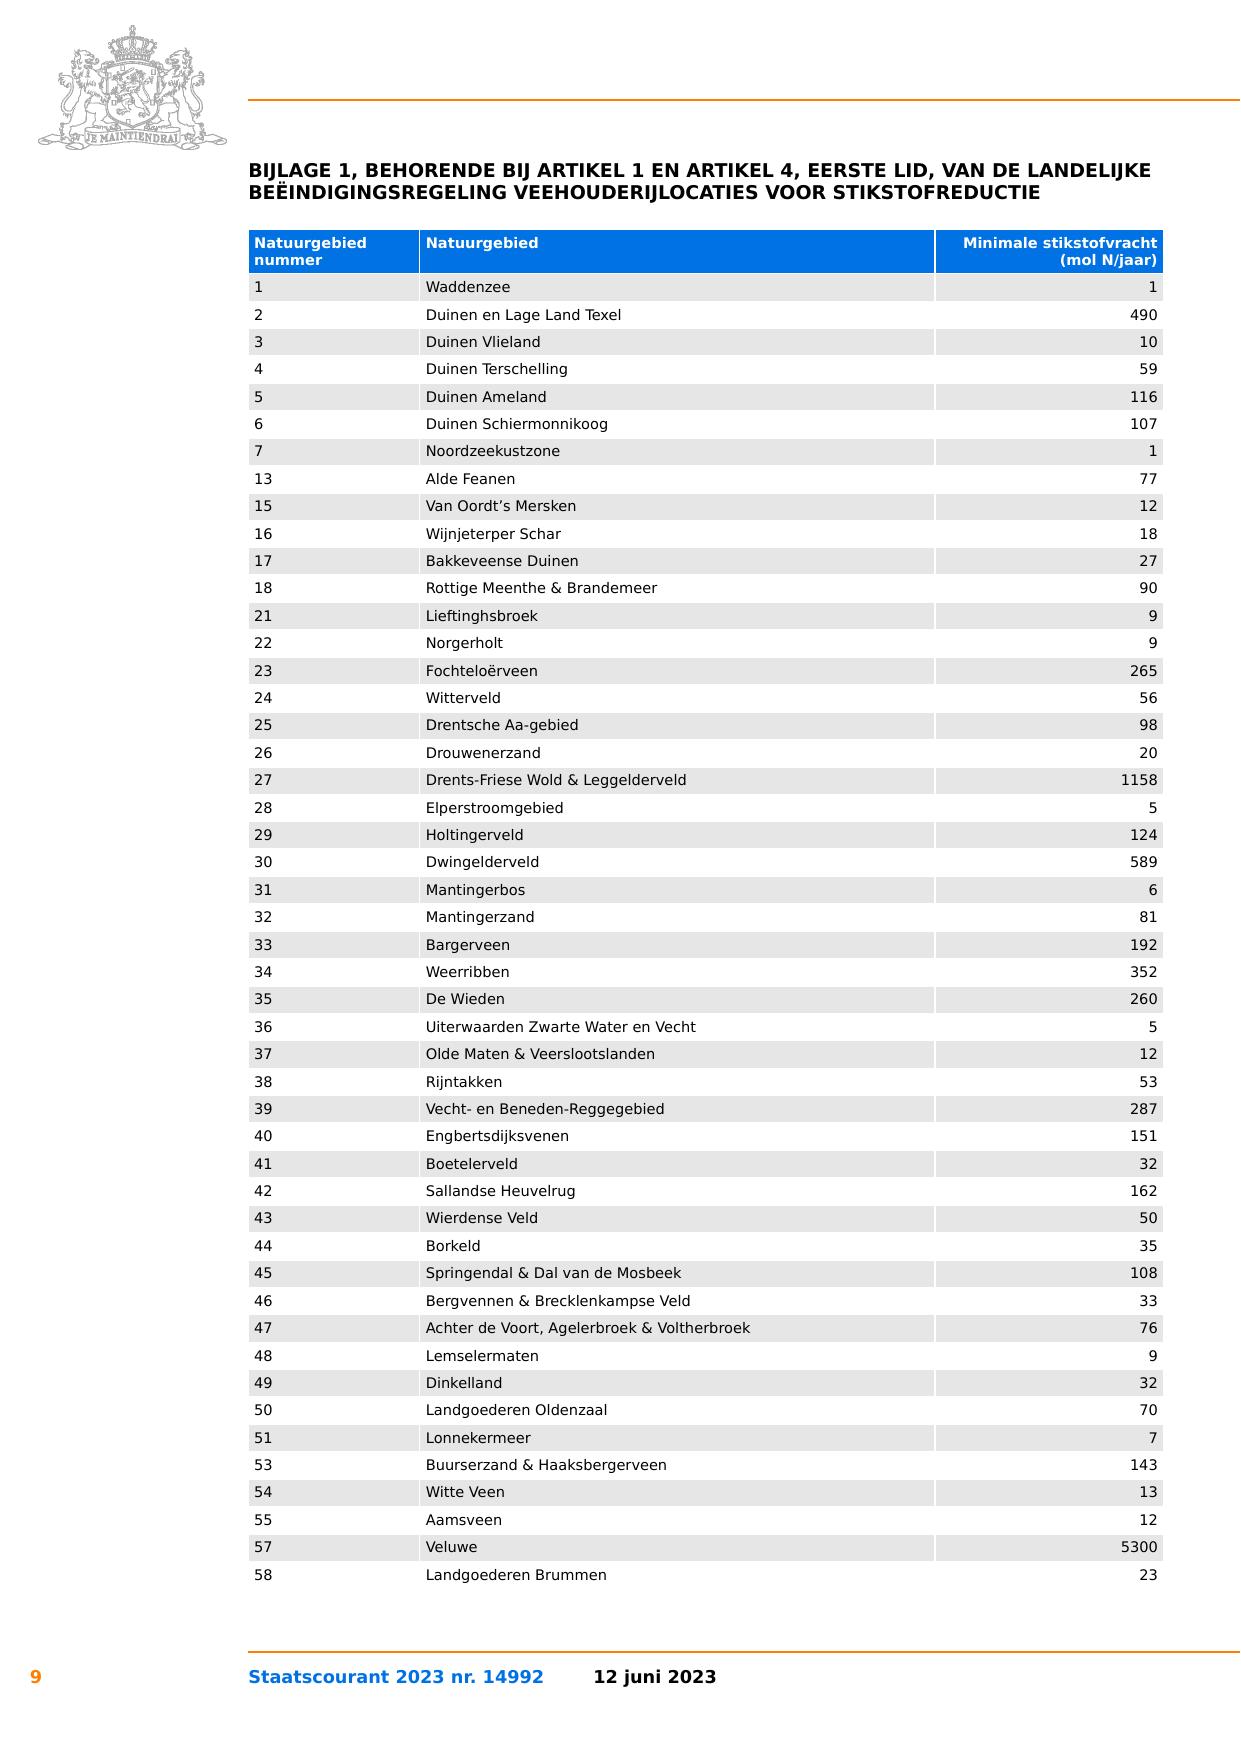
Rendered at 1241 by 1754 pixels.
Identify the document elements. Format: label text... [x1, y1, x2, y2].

table_cell 260 [936, 987, 1163, 1013]
table_cell 12 [936, 1041, 1163, 1068]
table_cell 12 [936, 1507, 1163, 1533]
table_cell Bakkeveense Duinen [420, 548, 934, 574]
table_cell 9 [936, 630, 1163, 657]
table_cell 162 [936, 1178, 1163, 1205]
table_cell 107 [936, 411, 1163, 438]
table_cell 40 [249, 1124, 419, 1150]
table_cell 116 [936, 384, 1163, 410]
table_cell 58 [249, 1562, 419, 1588]
table_header Natuurgebied nummer [249, 230, 419, 273]
table_cell 20 [936, 740, 1163, 766]
table_cell Drentsche Aa-gebied [420, 713, 934, 739]
table_cell 13 [249, 466, 419, 492]
table_cell 49 [249, 1370, 419, 1396]
table_cell Rottige Meenthe & Brandemeer [420, 576, 934, 602]
table_cell Duinen Ameland [420, 384, 934, 410]
table_cell 37 [249, 1041, 419, 1068]
table_cell 5 [936, 1014, 1163, 1040]
table_cell De Wieden [420, 987, 934, 1013]
table_cell 36 [249, 1014, 419, 1040]
table_cell 27 [936, 548, 1163, 574]
table_cell 77 [936, 466, 1163, 492]
table_cell 490 [936, 302, 1163, 328]
table_cell 26 [249, 740, 419, 766]
table_cell 265 [936, 658, 1163, 684]
table_cell 39 [249, 1096, 419, 1122]
table_cell 18 [249, 576, 419, 602]
table_cell 31 [249, 877, 419, 903]
picture [38, 25, 227, 150]
table_cell Landgoederen Brummen [420, 1562, 934, 1588]
table_cell Alde Feanen [420, 466, 934, 492]
table_cell Fochteloërveen [420, 658, 934, 684]
table_cell Mantingerzand [420, 904, 934, 931]
table_cell 22 [249, 630, 419, 657]
table_cell 1 [936, 274, 1163, 301]
table_cell 28 [249, 795, 419, 821]
table_cell 46 [249, 1288, 419, 1314]
subtitle BIJLAGE 1, BEHORENDE BIJ ARTIKEL 1 EN ARTIKEL 4, EERSTE LID, VAN DE LANDELIJKE BEËINDIGINGSREGELING VEEHOUDERIJLOCATIES VOOR STIKSTOFREDUCTIE [248, 160, 1163, 204]
table_cell 35 [249, 987, 419, 1013]
table_cell Mantingerbos [420, 877, 934, 903]
table_cell 7 [249, 439, 419, 465]
table_cell Rijntakken [420, 1069, 934, 1095]
table_cell 98 [936, 713, 1163, 739]
table_cell 108 [936, 1261, 1163, 1287]
table_cell 43 [249, 1206, 419, 1232]
table_cell Springendal & Dal van de Mosbeek [420, 1261, 934, 1287]
table_cell Van Oordt’s Mersken [420, 494, 934, 520]
table_cell 23 [249, 658, 419, 684]
table_cell 90 [936, 576, 1163, 602]
table_cell 589 [936, 850, 1163, 876]
table_cell 12 [936, 494, 1163, 520]
table_cell 56 [936, 685, 1163, 712]
table_cell Vecht- en Beneden-Reggegebied [420, 1096, 934, 1122]
table_cell 81 [936, 904, 1163, 931]
table_cell Lemselermaten [420, 1343, 934, 1369]
table_cell Witterveld [420, 685, 934, 712]
table_cell 124 [936, 822, 1163, 848]
table_cell 53 [936, 1069, 1163, 1095]
table_cell 3 [249, 329, 419, 355]
table_cell 287 [936, 1096, 1163, 1122]
table_cell Lonnekermeer [420, 1425, 934, 1451]
table_cell 16 [249, 521, 419, 547]
table_cell 13 [936, 1480, 1163, 1506]
table_cell 5 [936, 795, 1163, 821]
table_cell Elperstroomgebied [420, 795, 934, 821]
table_cell Waddenzee [420, 274, 934, 301]
table_cell Duinen Vlieland [420, 329, 934, 355]
table_cell 2 [249, 302, 419, 328]
table_cell 45 [249, 1261, 419, 1287]
table_cell Achter de Voort, Agelerbroek & Voltherbroek [420, 1315, 934, 1342]
table_cell 32 [936, 1370, 1163, 1396]
table_cell 9 [936, 1343, 1163, 1369]
table_cell 76 [936, 1315, 1163, 1342]
table_header Minimale stikstofvracht (mol N/jaar) [936, 230, 1163, 273]
table_cell 34 [249, 959, 419, 986]
table_cell Bargerveen [420, 932, 934, 958]
table_cell Noordzeekustzone [420, 439, 934, 465]
table_cell Olde Maten & Veerslootslanden [420, 1041, 934, 1068]
table_cell Holtingerveld [420, 822, 934, 848]
table_cell Lieftinghsbroek [420, 603, 934, 629]
table_cell 53 [249, 1452, 419, 1479]
table_cell 1 [249, 274, 419, 301]
table_cell 42 [249, 1178, 419, 1205]
table_cell 48 [249, 1343, 419, 1369]
table_header Natuurgebied [420, 230, 934, 273]
table_cell Weerribben [420, 959, 934, 986]
table_cell 7 [936, 1425, 1163, 1451]
table_cell 151 [936, 1124, 1163, 1150]
table_cell Wierdense Veld [420, 1206, 934, 1232]
table_cell Duinen en Lage Land Texel [420, 302, 934, 328]
table_cell 33 [249, 932, 419, 958]
table_cell 5300 [936, 1535, 1163, 1561]
table_cell Landgoederen Oldenzaal [420, 1398, 934, 1424]
table_cell 55 [249, 1507, 419, 1533]
table_cell 33 [936, 1288, 1163, 1314]
table_cell 1 [936, 439, 1163, 465]
table_cell 15 [249, 494, 419, 520]
table_cell Veluwe [420, 1535, 934, 1561]
table_cell Aamsveen [420, 1507, 934, 1533]
table_cell 50 [249, 1398, 419, 1424]
table_cell Dwingelderveld [420, 850, 934, 876]
table_cell 57 [249, 1535, 419, 1561]
table_cell 54 [249, 1480, 419, 1506]
table_cell Dinkelland [420, 1370, 934, 1396]
table_cell 47 [249, 1315, 419, 1342]
table_cell 35 [936, 1233, 1163, 1259]
table_cell 4 [249, 356, 419, 383]
table_cell Witte Veen [420, 1480, 934, 1506]
table_cell 143 [936, 1452, 1163, 1479]
table_cell 30 [249, 850, 419, 876]
table_cell 25 [249, 713, 419, 739]
table_cell 70 [936, 1398, 1163, 1424]
table_cell Buurserzand & Haaksbergerveen [420, 1452, 934, 1479]
table_cell Duinen Schiermonnikoog [420, 411, 934, 438]
table_cell 32 [936, 1151, 1163, 1177]
table_cell 1158 [936, 768, 1163, 794]
table_cell Duinen Terschelling [420, 356, 934, 383]
table_cell 23 [936, 1562, 1163, 1588]
table_cell 27 [249, 768, 419, 794]
table_cell 29 [249, 822, 419, 848]
table_cell 6 [249, 411, 419, 438]
table_cell Engbertsdijksvenen [420, 1124, 934, 1150]
table_cell 10 [936, 329, 1163, 355]
table_cell 18 [936, 521, 1163, 547]
table_cell Drouwenerzand [420, 740, 934, 766]
table_cell 38 [249, 1069, 419, 1095]
table_cell 44 [249, 1233, 419, 1259]
table_cell 17 [249, 548, 419, 574]
table_cell Norgerholt [420, 630, 934, 657]
table_cell 21 [249, 603, 419, 629]
table_cell Sallandse Heuvelrug [420, 1178, 934, 1205]
table_cell 6 [936, 877, 1163, 903]
table_cell 50 [936, 1206, 1163, 1232]
table_cell 352 [936, 959, 1163, 986]
table_cell 41 [249, 1151, 419, 1177]
table_cell Drents-Friese Wold & Leggelderveld [420, 768, 934, 794]
table_cell Bergvennen & Brecklenkampse Veld [420, 1288, 934, 1314]
table_cell Uiterwaarden Zwarte Water en Vecht [420, 1014, 934, 1040]
table_cell 9 [936, 603, 1163, 629]
table_cell Boetelerveld [420, 1151, 934, 1177]
table_cell 24 [249, 685, 419, 712]
table_cell Borkeld [420, 1233, 934, 1259]
table_cell 32 [249, 904, 419, 931]
table_cell 51 [249, 1425, 419, 1451]
table_cell 5 [249, 384, 419, 410]
table_cell 192 [936, 932, 1163, 958]
table_cell Wijnjeterper Schar [420, 521, 934, 547]
table_cell 59 [936, 356, 1163, 383]
